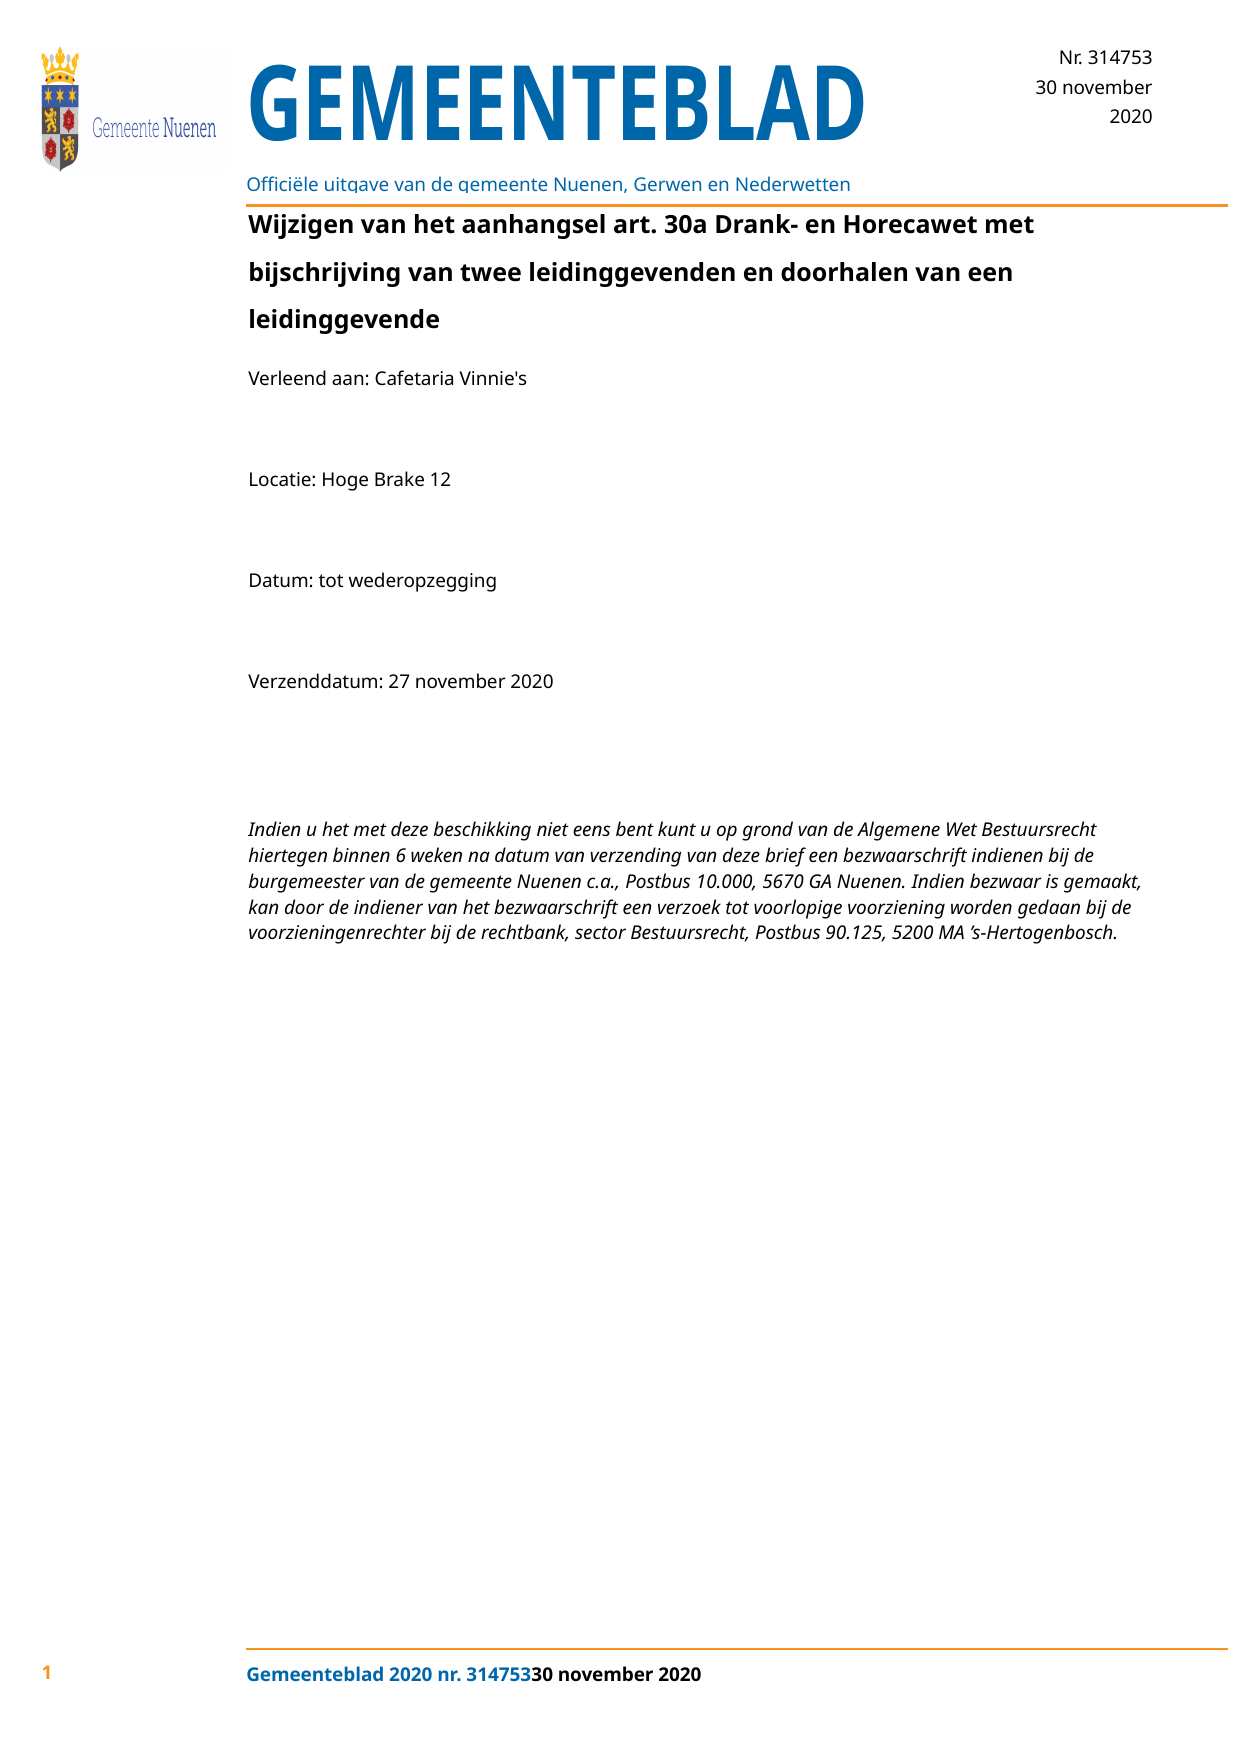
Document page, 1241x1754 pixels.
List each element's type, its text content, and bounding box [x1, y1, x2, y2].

text Verzenddatum: 27 november 2020 [248, 668, 1152, 694]
text Indien u het met deze beschikking niet eens bent kunt u op grond van de Algemene Wet Bestuursrecht hiertegen binnen 6 weken na datum van verzending van deze brief een bezwaarschrift indienen bij de burgemeester van de gemeente Nuenen c.a., Postbus 10.000, 5670 GA Nuenen. Indien bezwaar is gemaakt, kan door de indiener van het bezwaarschrift een verzoek tot voorlopige voorziening worden gedaan bij de voorzieningenrechter bij de rechtbank, sector Bestuursrecht, Postbus 90.125, 5200 MA ’s-Hertogenbosch. [248, 817, 1152, 945]
text Wijzigen van het aanhangsel art. 30a Drank- en Horecawet met bijschrijving van twee leidinggevenden en doorhalen van een leidinggevende [248, 207, 1152, 336]
text Datum: tot wederopzegging [248, 567, 1152, 593]
text Verleend aan: Cafetaria Vinnie's [248, 366, 1152, 391]
text Locatie: Hoge Brake 12 [248, 466, 1152, 492]
picture [41, 47, 231, 172]
